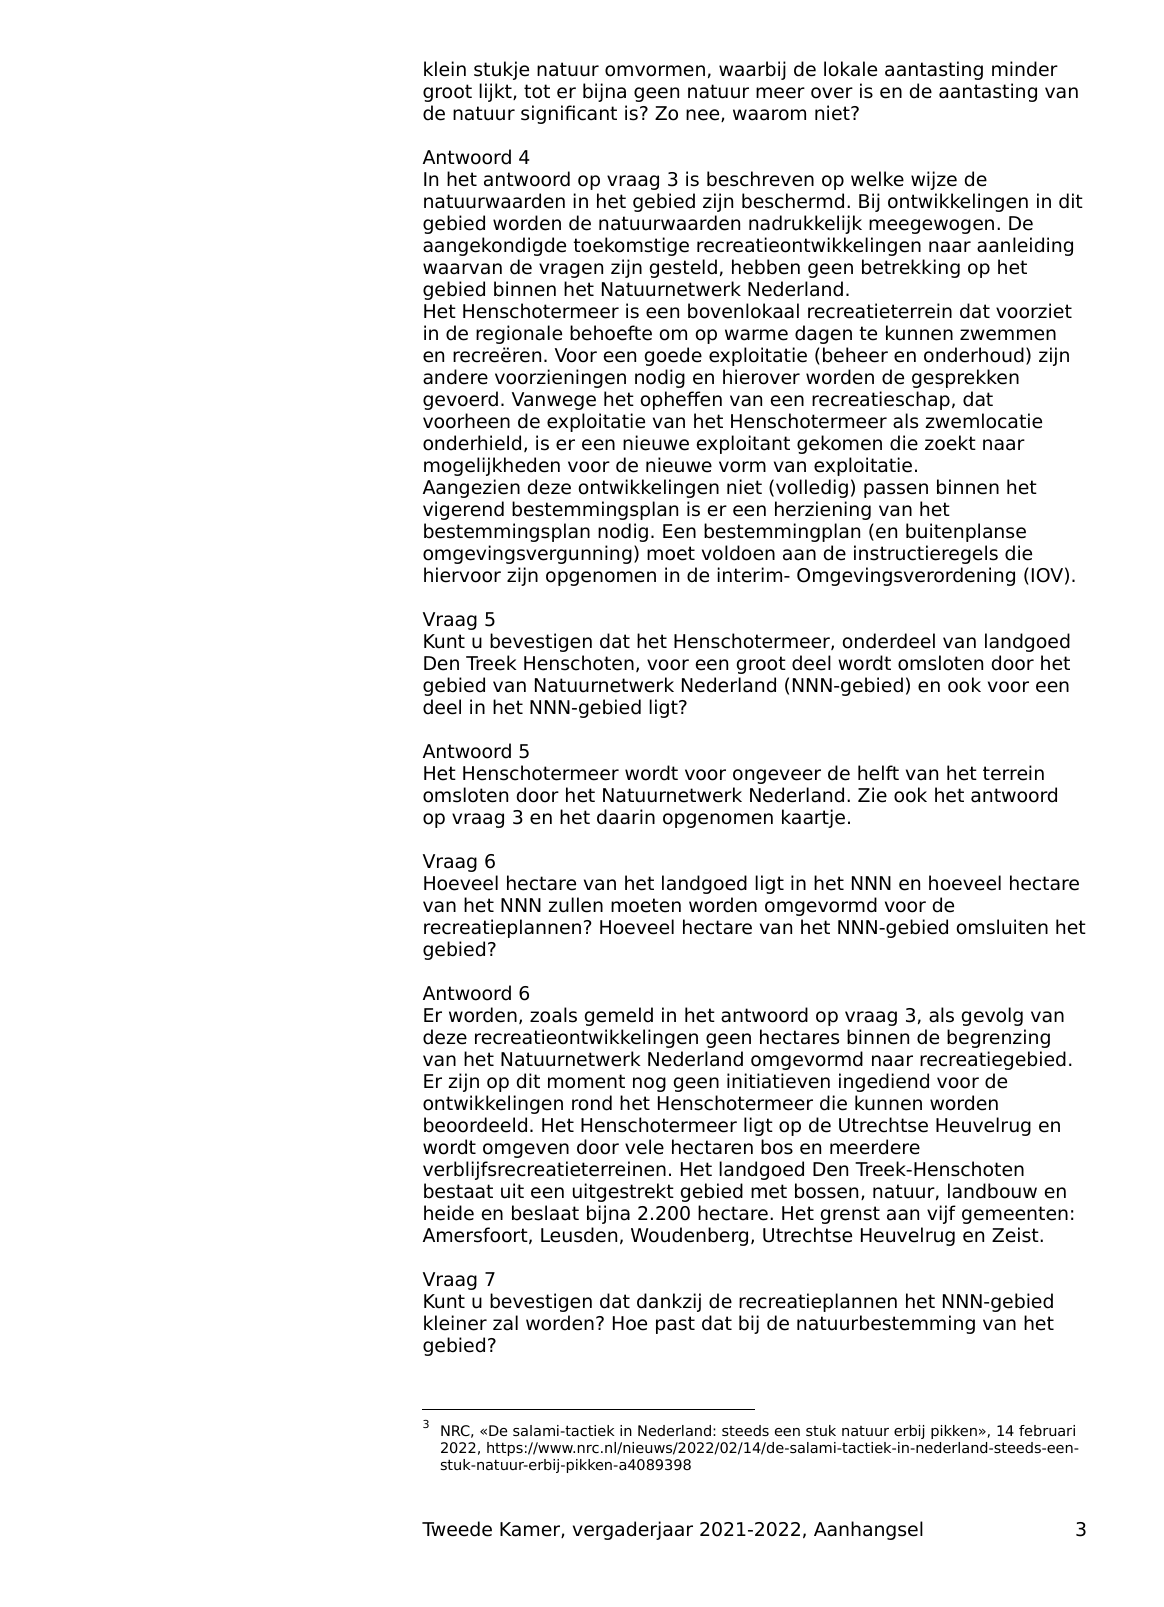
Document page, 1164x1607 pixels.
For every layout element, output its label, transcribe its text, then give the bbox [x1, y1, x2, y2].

text Aangezien deze ontwikkelingen niet (volledig) passen binnen het vigerend bestemmingsplan is er een herziening van het bestemmingsplan nodig. Een bestemmingplan (en buitenplanse omgevingsvergunning) moet voldoen aan de instructieregels die hiervoor zijn opgenomen in de interim- Omgevingsverordening (IOV). [422, 477, 1087, 587]
text Kunt u bevestigen dat dankzij de recreatieplannen het NNN-gebied kleiner zal worden? Hoe past dat bij de natuurbestemming van het gebied? [422, 1291, 1087, 1357]
text Vraag 6 [422, 851, 1087, 873]
text Het Henschotermeer is een bovenlokaal recreatieterrein dat voorziet in de regionale behoefte om op warme dagen te kunnen zwemmen en recreëren. Voor een goede exploitatie (beheer en onderhoud) zijn andere voorzieningen nodig en hierover worden de gesprekken gevoerd. Vanwege het opheffen van een recreatieschap, dat voorheen de exploitatie van het Henschotermeer als zwemlocatie onderhield, is er een nieuwe exploitant gekomen die zoekt naar mogelijkheden voor de nieuwe vorm van exploitatie. [422, 301, 1087, 477]
text Vraag 7 [422, 1269, 1087, 1291]
text klein stukje natuur omvormen, waarbij de lokale aantasting minder groot lijkt, tot er bijna geen natuur meer over is en de aantasting van de natuur significant is? Zo nee, waarom niet? [422, 59, 1087, 125]
text In het antwoord op vraag 3 is beschreven op welke wijze de natuurwaarden in het gebied zijn beschermd. Bij ontwikkelingen in dit gebied worden de natuurwaarden nadrukkelijk meegewogen. De aangekondigde toekomstige recreatieontwikkelingen naar aanleiding waarvan de vragen zijn gesteld, hebben geen betrekking op het gebied binnen het Natuurnetwerk Nederland. [422, 169, 1087, 301]
text Antwoord 5 [422, 741, 1087, 763]
text Antwoord 6 [422, 983, 1087, 1005]
text Hoeveel hectare van het landgoed ligt in het NNN en hoeveel hectare van het NNN zullen moeten worden omgevormd voor de recreatieplannen? Hoeveel hectare van het NNN-gebied omsluiten het gebied? [422, 873, 1087, 961]
text Er worden, zoals gemeld in het antwoord op vraag 3, als gevolg van deze recreatieontwikkelingen geen hectares binnen de begrenzing van het Natuurnetwerk Nederland omgevormd naar recreatiegebied. Er zijn op dit moment nog geen initiatieven ingediend voor de ontwikkelingen rond het Henschotermeer die kunnen worden beoordeeld. Het Henschotermeer ligt op de Utrechtse Heuvelrug en wordt omgeven door vele hectaren bos en meerdere verblijfsrecreatieterreinen. Het landgoed Den Treek-Henschoten bestaat uit een uitgestrekt gebied met bossen, natuur, landbouw en heide en beslaat bijna 2.200 hectare. Het grenst aan vijf gemeenten: Amersfoort, Leusden, Woudenberg, Utrechtse Heuvelrug en Zeist. [422, 1005, 1087, 1247]
text NRC, «De salami-tactiek in Nederland: steeds een stuk natuur erbij pikken», 14 februari 2022, https://www.nrc.nl/nieuws/2022/02/14/de-salami-tactiek-in-nederland-steeds-een-stuk-natuur-erbij-pikken-a4089398 [422, 1418, 1087, 1474]
text Het Henschotermeer wordt voor ongeveer de helft van het terrein omsloten door het Natuurnetwerk Nederland. Zie ook het antwoord op vraag 3 en het daarin opgenomen kaartje. [422, 763, 1087, 829]
text Vraag 5 [422, 609, 1087, 631]
text Antwoord 4 [422, 147, 1087, 169]
text Kunt u bevestigen dat het Henschotermeer, onderdeel van landgoed Den Treek Henschoten, voor een groot deel wordt omsloten door het gebied van Natuurnetwerk Nederland (NNN-gebied) en ook voor een deel in het NNN-gebied ligt? [422, 631, 1087, 719]
